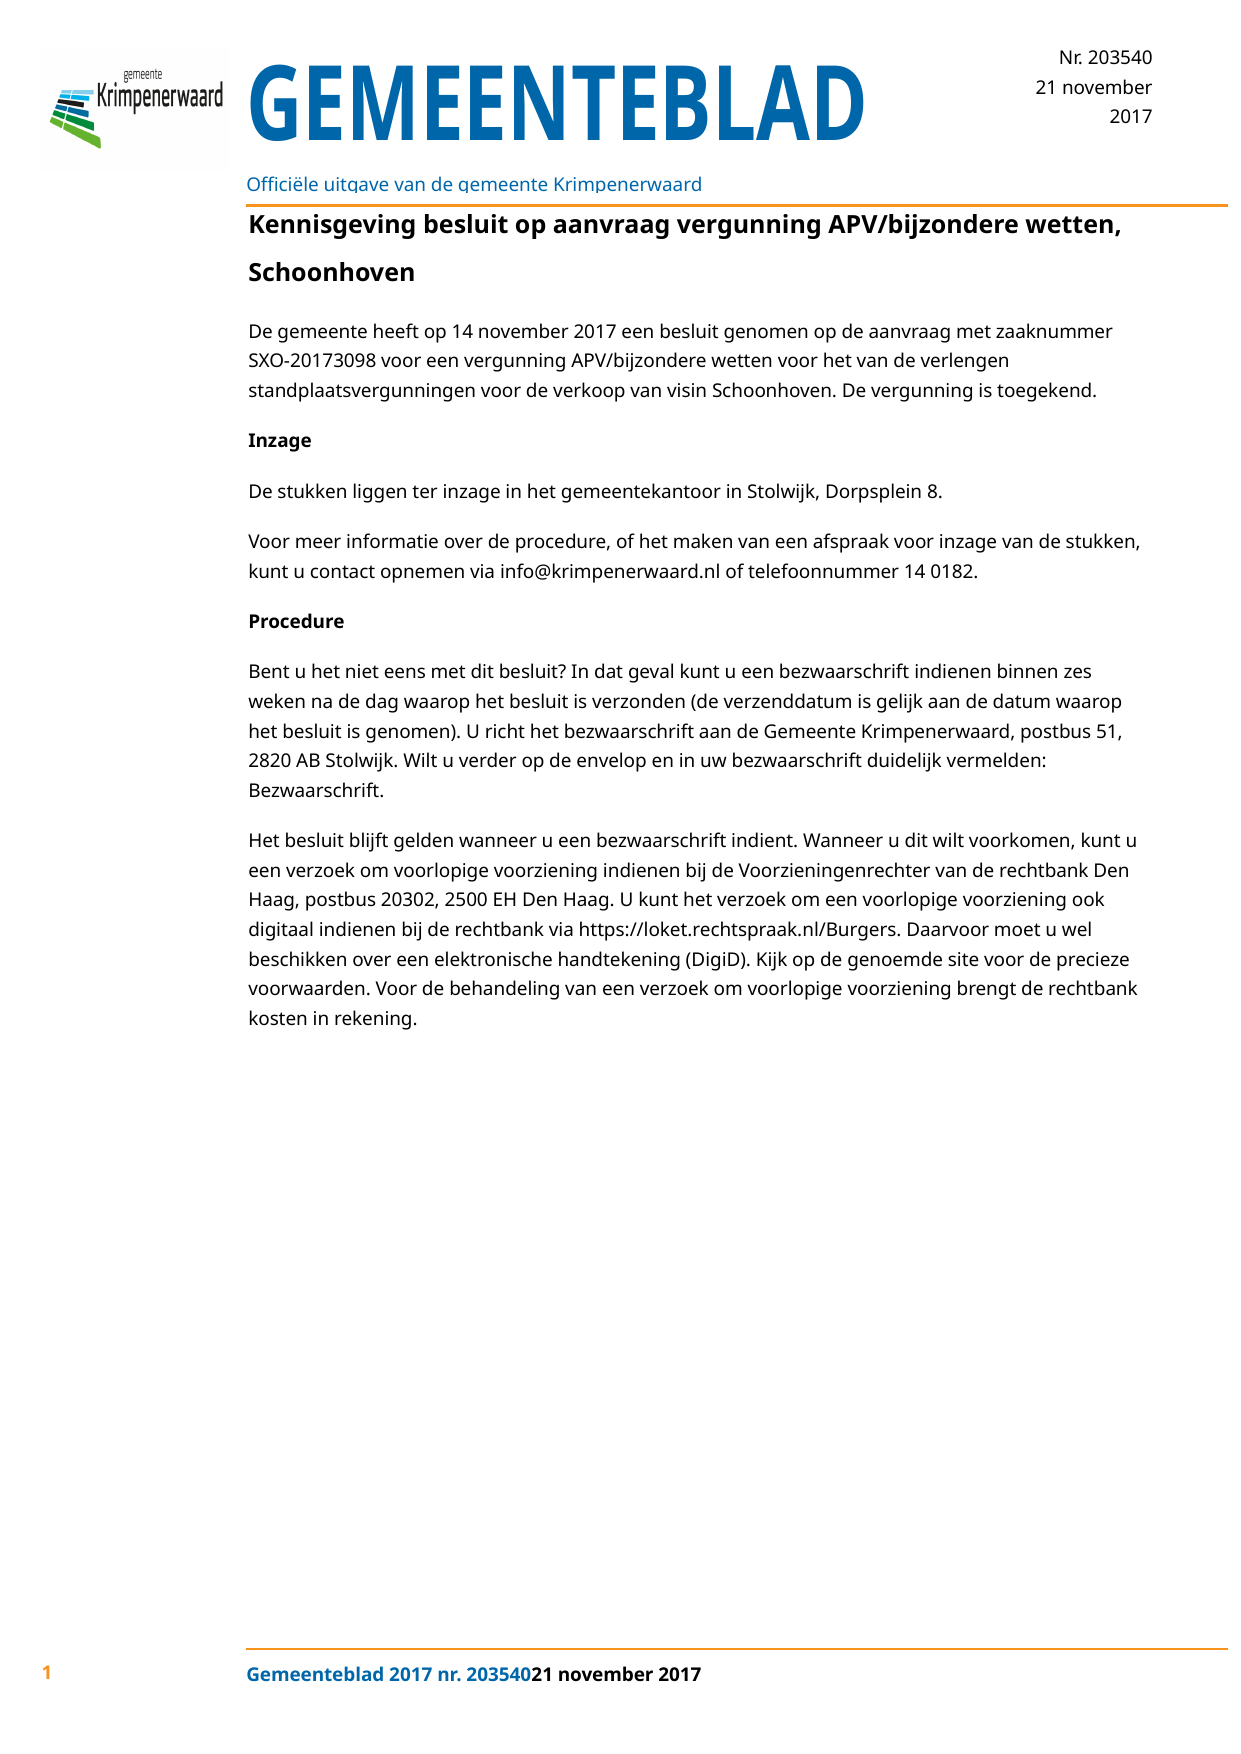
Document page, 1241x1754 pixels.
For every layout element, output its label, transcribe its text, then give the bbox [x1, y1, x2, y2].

text Kennisgeving besluit op aanvraag vergunning APV/bijzondere wetten, Schoonhoven [248, 207, 1152, 288]
text Bent u het niet eens met dit besluit? In dat geval kunt u een bezwaarschrift indienen binnen zes weken na de dag waarop het besluit is verzonden (de verzenddatum is gelijk aan de datum waarop het besluit is genomen). U richt het bezwaarschrift aan de Gemeente Krimpenerwaard, postbus 51, 2820 AB Stolwijk. Wilt u verder op de envelop en in uw bezwaarschrift duidelijk vermelden: Bezwaarschrift. [248, 659, 1152, 803]
text De stukken liggen ter inzage in het gemeentekantoor in Stolwijk, Dorpsplein 8. [248, 478, 1152, 504]
text Procedure [248, 608, 1152, 634]
text Inzage [248, 427, 1152, 453]
text De gemeente heeft op 14 november 2017 een besluit genomen op de aanvraag met zaaknummer SXO-20173098 voor een vergunning APV/bijzondere wetten voor het van de verlengen standplaatsvergunningen voor de verkoop van visin Schoonhoven. De vergunning is toegekend. [248, 318, 1152, 403]
text Voor meer informatie over de procedure, of het maken van een afspraak voor inzage van de stukken, kunt u contact opnemen via info@krimpenerwaard.nl of telefoonnummer 14 0182. [248, 528, 1152, 584]
picture [41, 47, 231, 172]
text Het besluit blijft gelden wanneer u een bezwaarschrift indient. Wanneer u dit wilt voorkomen, kunt u een verzoek om voorlopige voorziening indienen bij de Voorzieningenrechter van de rechtbank Den Haag, postbus 20302, 2500 EH Den Haag. U kunt het verzoek om een voorlopige voorziening ook digitaal indienen bij de rechtbank via https://loket.rechtspraak.nl/Burgers. Daarvoor moet u wel beschikken over een elektronische handtekening (DigiD). Kijk op de genoemde site voor de precieze voorwaarden. Voor de behandeling van een verzoek om voorlopige voorziening brengt de rechtbank kosten in rekening. [248, 827, 1152, 1031]
